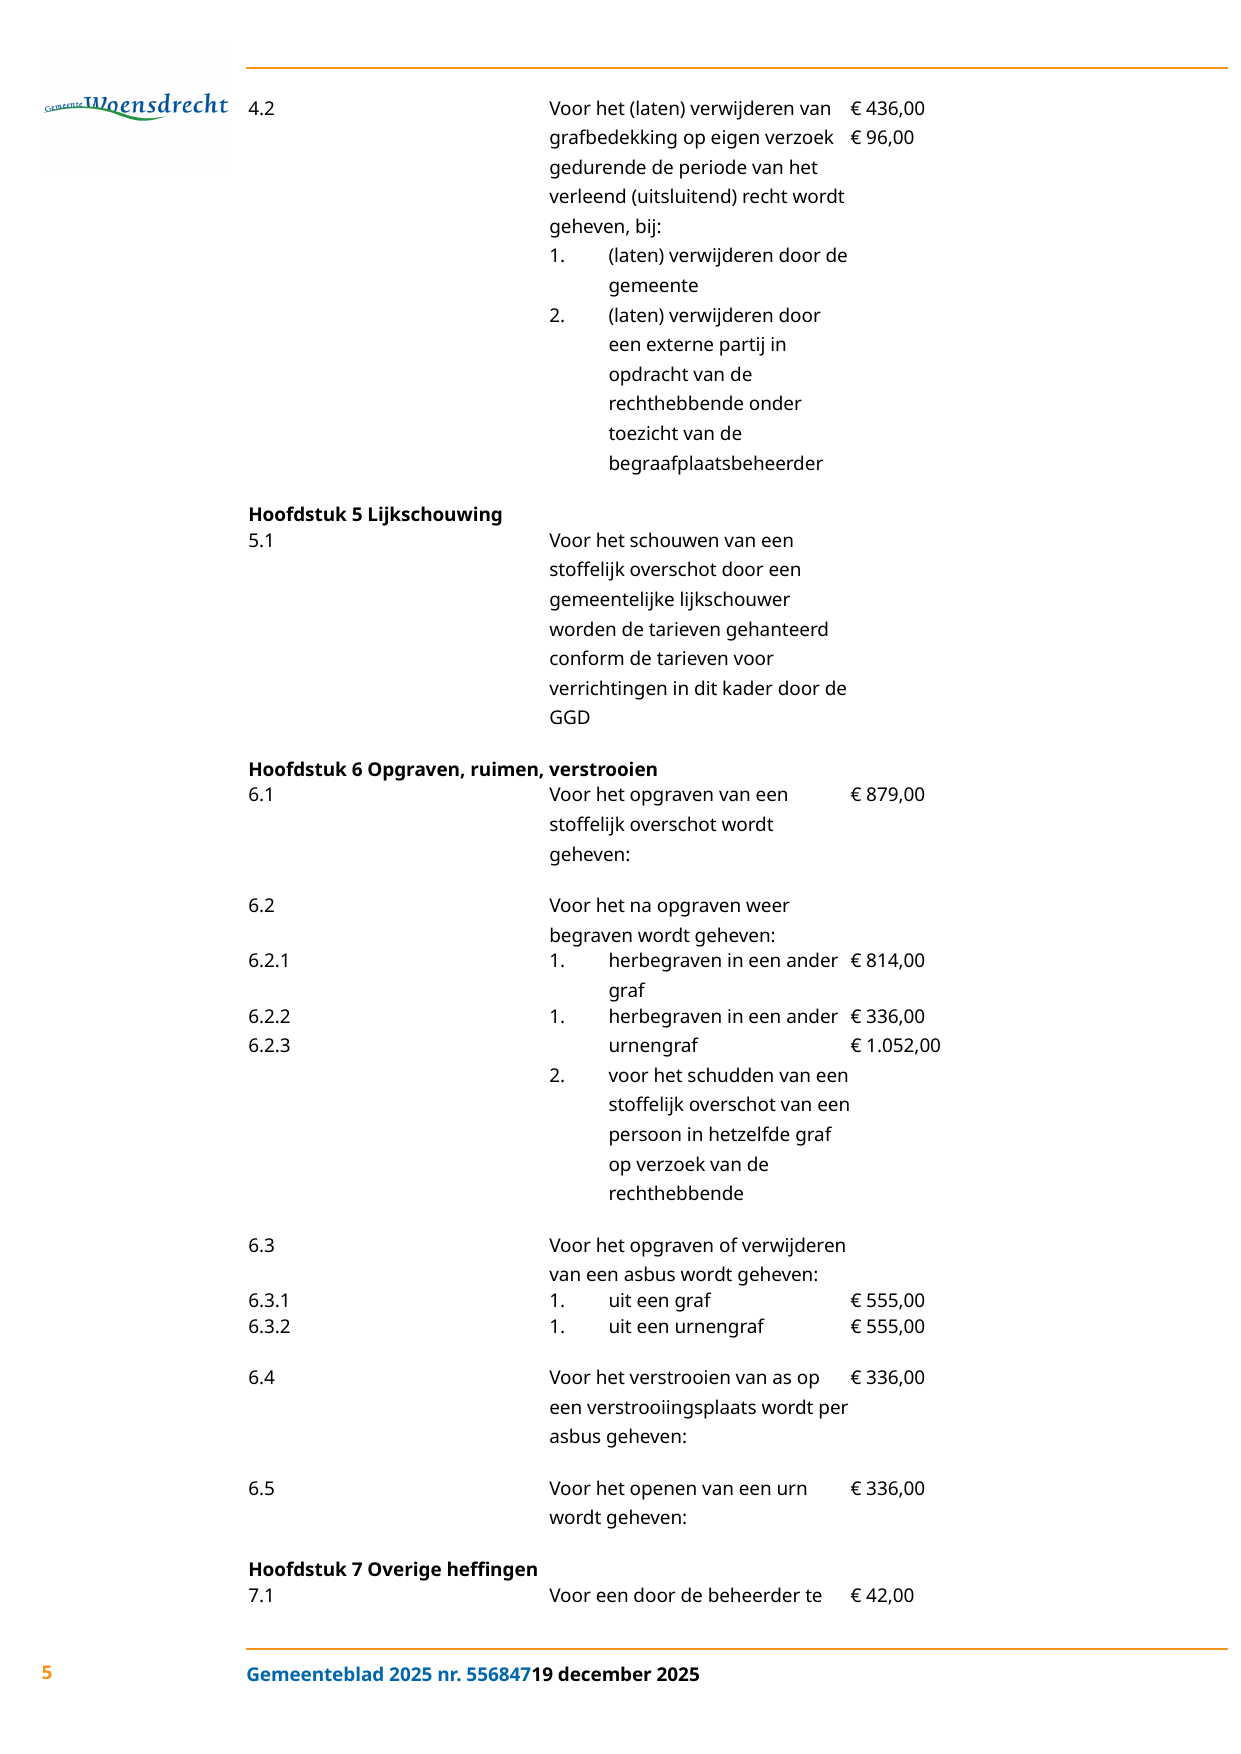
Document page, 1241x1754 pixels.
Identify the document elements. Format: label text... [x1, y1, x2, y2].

table_cell [549, 1339, 850, 1364]
table_cell € 555,00 [850, 1313, 1152, 1339]
table_cell € 814,00 [850, 948, 1152, 1003]
table_cell Voor het schouwen van een stoffelijk overschot door een gemeentelijke lijkschouwer worden de tarieven gehanteerd conform de tarieven voor verrichtingen in dit kader door de GGD [549, 527, 850, 730]
table_cell [850, 476, 1152, 501]
table_cell Voor het opgraven of verwijderen van een asbus wordt geheven: [549, 1232, 850, 1287]
table_cell herbegraven in een ander graf [549, 948, 850, 1003]
table_cell [248, 867, 549, 892]
table_cell € 879,00 [850, 782, 1152, 867]
table_cell Hoofdstuk 7 Overige heffingen [248, 1556, 850, 1582]
table_cell 6.2 [248, 892, 549, 948]
table_cell 6.2.1 [248, 948, 549, 1003]
table_cell [248, 476, 850, 501]
table_cell [850, 867, 1152, 892]
table_cell 6.4 [248, 1364, 549, 1449]
table_cell [850, 1339, 1152, 1364]
table_cell 7.1 [248, 1582, 549, 1607]
table_cell 6.3.1 [248, 1287, 549, 1313]
table_cell 6.3 [248, 1232, 549, 1287]
table_cell [850, 1556, 1152, 1582]
table_cell € 336,00 € 1.052,00 [850, 1003, 1152, 1206]
table_cell 6.1 [248, 782, 549, 867]
table_cell 6.2.2 6.2.3 [248, 1003, 549, 1206]
table_cell [850, 1530, 1152, 1556]
table_cell € 336,00 [850, 1475, 1152, 1530]
table_cell herbegraven in een ander urnengraf voor het schudden van een stoffelijk overschot van een persoon in hetzelfde graf op verzoek van de rechthebbende [549, 1003, 850, 1206]
table_cell [850, 1449, 1152, 1475]
table_cell 6.3.2 [248, 1313, 549, 1339]
table_cell [850, 527, 1152, 730]
table_cell 6.5 [248, 1475, 549, 1530]
table_cell 4.2 [248, 95, 549, 476]
table_cell Voor het na opgraven weer begraven wordt geheven: [549, 892, 850, 948]
table_cell 5.1 [248, 527, 549, 730]
table_cell [850, 1232, 1152, 1287]
table_cell [850, 730, 1152, 756]
table_cell [248, 1449, 549, 1475]
table_cell uit een urnengraf [549, 1313, 850, 1339]
table_cell [549, 867, 850, 892]
table_cell [850, 1206, 1152, 1232]
table_cell € 555,00 [850, 1287, 1152, 1313]
table_cell uit een graf [549, 1287, 850, 1313]
table_cell Voor een door de beheerder te [549, 1582, 850, 1607]
table_cell [850, 501, 1152, 527]
table_cell Hoofdstuk 6 Opgraven, ruimen, verstrooien [248, 756, 850, 782]
picture [41, 47, 231, 172]
table_cell [248, 1339, 549, 1364]
table_cell [248, 1206, 549, 1232]
table_cell [549, 1206, 850, 1232]
table_cell Voor het (laten) verwijderen van grafbedekking op eigen verzoek gedurende de periode van het verleend (uitsluitend) recht wordt geheven, bij: (laten) verwijderen door de gemeente (laten) verwijderen door een externe partij in opdracht van de rechthebbende onder toezicht van de begraafplaatsbeheerder [549, 95, 850, 476]
table_cell [248, 1530, 850, 1556]
table_cell € 42,00 [850, 1582, 1152, 1607]
table_cell [850, 756, 1152, 782]
table_cell Voor het openen van een urn wordt geheven: [549, 1475, 850, 1530]
table_cell Hoofdstuk 5 Lijkschouwing [248, 501, 850, 527]
table_cell Voor het verstrooien van as op een verstrooiingsplaats wordt per asbus geheven: [549, 1364, 850, 1449]
table_cell € 436,00 € 96,00 [850, 95, 1152, 476]
table_cell [850, 892, 1152, 948]
table_cell [549, 1449, 850, 1475]
table_cell [248, 730, 850, 756]
table_cell Voor het opgraven van een stoffelijk overschot wordt geheven: [549, 782, 850, 867]
table_cell € 336,00 [850, 1364, 1152, 1449]
